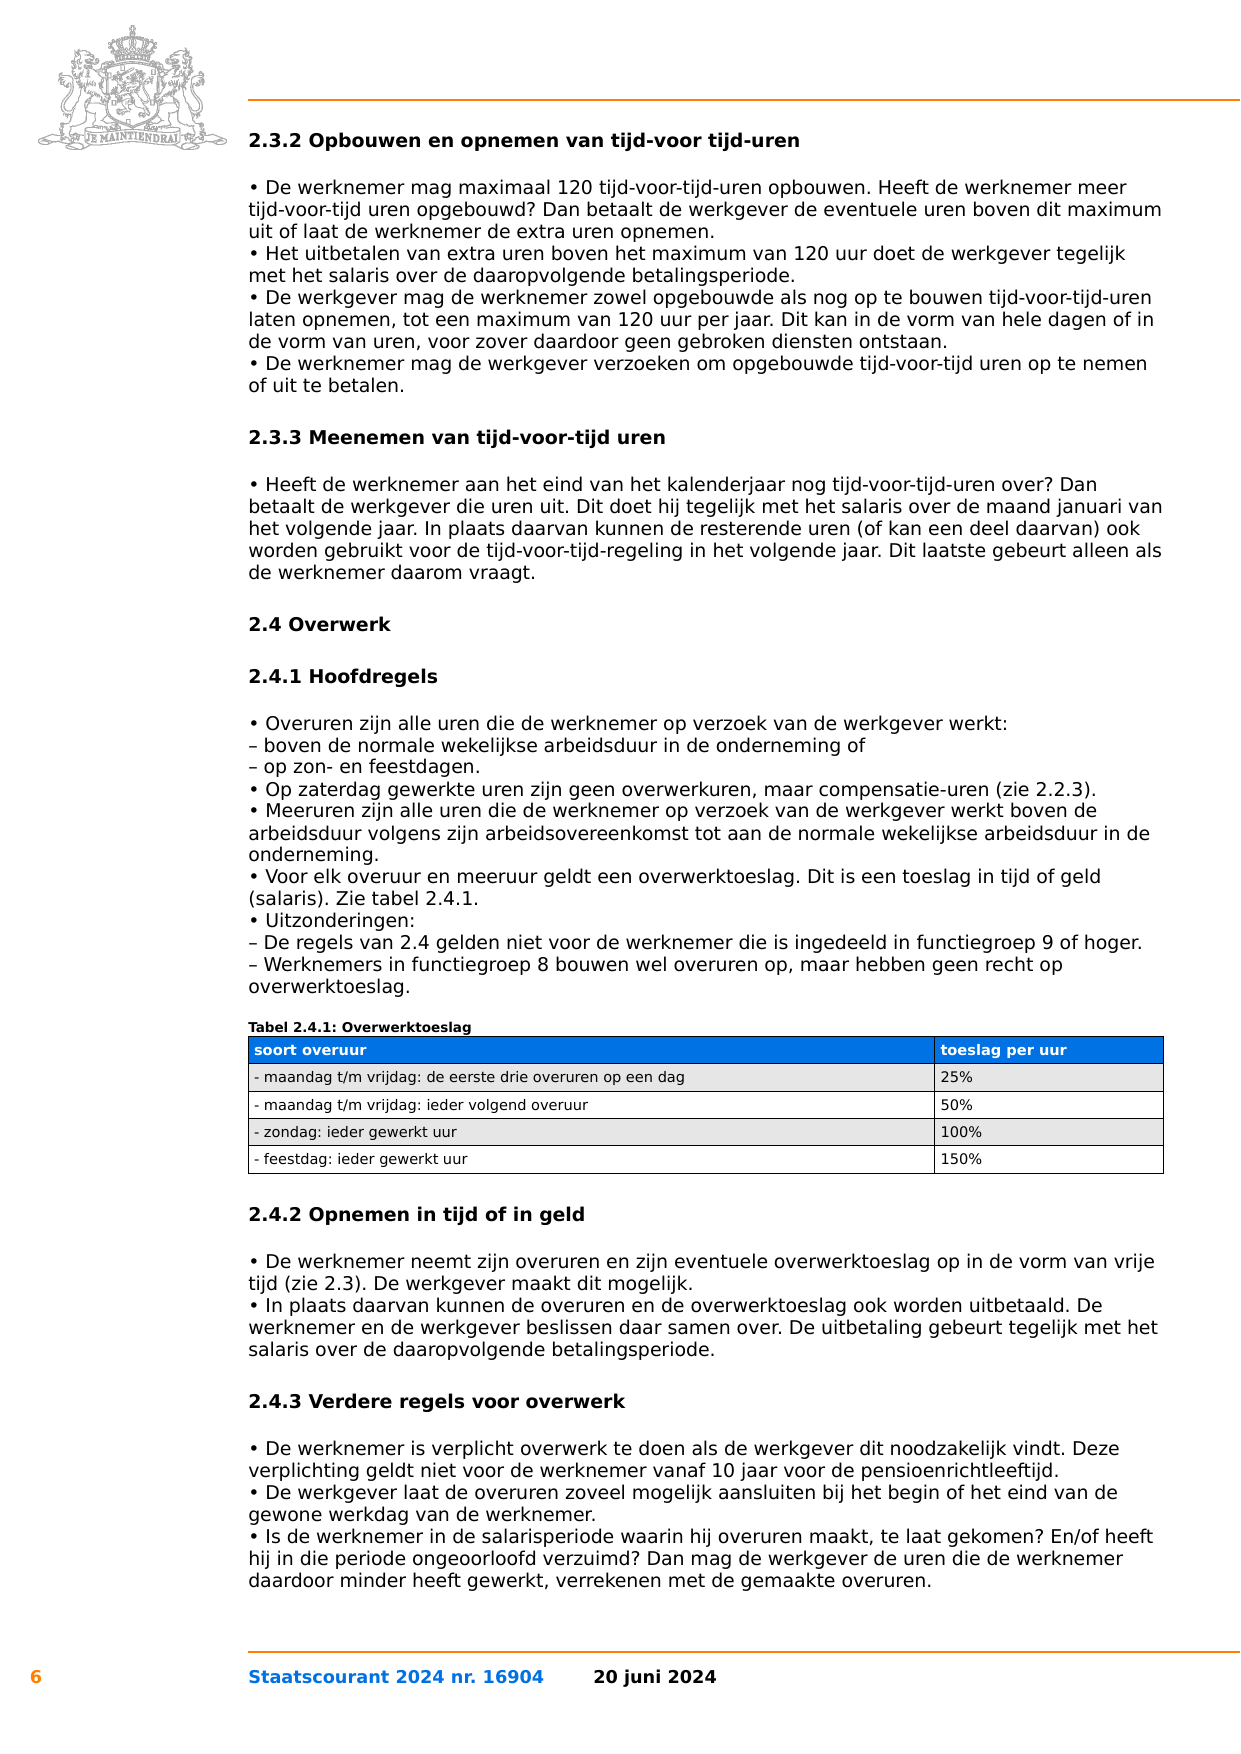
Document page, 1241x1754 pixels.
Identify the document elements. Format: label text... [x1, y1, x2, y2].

table_cell toeslag per uur [935, 1037, 1163, 1063]
text • Heeft de werknemer aan het eind van het kalenderjaar nog tijd-voor-tijd-uren over? Dan betaalt de werkgever die uren uit. Dit doet hij tegelijk met het salaris over de maand januari van het volgende jaar. In plaats daarvan kunnen de resterende uren (of kan een deel daarvan) ook worden gebruikt voor de tijd-voor-tijd-regeling in het volgende jaar. Dit laatste gebeurt alleen als de werknemer daarom vraagt. [248, 474, 1163, 583]
text • De werknemer neemt zijn overuren en zijn eventuele overwerktoeslag op in de vorm van vrije tijd (zie 2.3). De werkgever maakt dit mogelijk. [248, 1251, 1163, 1295]
table_cell - maandag t/m vrijdag: ieder volgend overuur [249, 1092, 934, 1118]
text • De werkgever laat de overuren zoveel mogelijk aansluiten bij het begin of het eind van de gewone werkdag van de werknemer. [248, 1482, 1163, 1526]
picture [38, 25, 227, 150]
subtitle 2.4.2 Opnemen in tijd of in geld [248, 1204, 1163, 1226]
table_cell - feestdag: ieder gewerkt uur [249, 1146, 934, 1173]
text • Het uitbetalen van extra uren boven het maximum van 120 uur doet de werkgever tegelijk met het salaris over de daaropvolgende betalingsperiode. [248, 243, 1163, 287]
text • Op zaterdag gewerkte uren zijn geen overwerkuren, maar compensatie-uren (zie 2.2.3). [248, 778, 1163, 800]
text • Is de werknemer in de salarisperiode waarin hij overuren maakt, te laat gekomen? En/of heeft hij in die periode ongeoorloofd verzuimd? Dan mag de werkgever de uren die de werknemer daardoor minder heeft gewerkt, verrekenen met de gemaakte overuren. [248, 1526, 1163, 1592]
text • De werknemer is verplicht overwerk te doen als de werkgever dit noodzakelijk vindt. Deze verplichting geldt niet voor de werknemer vanaf 10 jaar voor de pensioenrichtleeftijd. [248, 1438, 1163, 1482]
text – Werknemers in functiegroep 8 bouwen wel overuren op, maar hebben geen recht op overwerktoeslag. [248, 954, 1163, 998]
text • Overuren zijn alle uren die de werknemer op verzoek van de werkgever werkt: [248, 712, 1163, 734]
subtitle 2.4 Overwerk [248, 613, 1163, 636]
table_cell - maandag t/m vrijdag: de eerste drie overuren op een dag [249, 1064, 934, 1091]
table_cell 50% [935, 1092, 1163, 1118]
table_cell 100% [935, 1119, 1163, 1145]
subtitle 2.4.3 Verdere regels voor overwerk [248, 1391, 1163, 1413]
table_cell soort overuur [249, 1037, 934, 1063]
table_header Tabel 2.4.1: Overwerktoeslag [248, 1020, 1163, 1036]
text – op zon- en feestdagen. [248, 756, 1163, 778]
table_cell - zondag: ieder gewerkt uur [249, 1119, 934, 1145]
table_cell 25% [935, 1064, 1163, 1091]
text – boven de normale wekelijkse arbeidsduur in de onderneming of [248, 734, 1163, 756]
subtitle 2.3.2 Opbouwen en opnemen van tijd-voor tijd-uren [248, 130, 1163, 152]
text • De werkgever mag de werknemer zowel opgebouwde als nog op te bouwen tijd-voor-tijd-uren laten opnemen, tot een maximum van 120 uur per jaar. Dit kan in de vorm van hele dagen of in de vorm van uren, voor zover daardoor geen gebroken diensten ontstaan. [248, 287, 1163, 353]
text – De regels van 2.4 gelden niet voor de werknemer die is ingedeeld in functiegroep 9 of hoger. [248, 932, 1163, 954]
text • De werknemer mag de werkgever verzoeken om opgebouwde tijd-voor-tijd uren op te nemen of uit te betalen. [248, 353, 1163, 397]
subtitle 2.3.3 Meenemen van tijd-voor-tijd uren [248, 427, 1163, 449]
table_cell 150% [935, 1146, 1163, 1173]
text • De werknemer mag maximaal 120 tijd-voor-tijd-uren opbouwen. Heeft de werknemer meer tijd-voor-tijd uren opgebouwd? Dan betaalt de werkgever de eventuele uren boven dit maximum uit of laat de werknemer de extra uren opnemen. [248, 177, 1163, 243]
subtitle 2.4.1 Hoofdregels [248, 666, 1163, 687]
text • Voor elk overuur en meeruur geldt een overwerktoeslag. Dit is een toeslag in tijd of geld (salaris). Zie tabel 2.4.1. [248, 866, 1163, 910]
text • In plaats daarvan kunnen de overuren en de overwerktoeslag ook worden uitbetaald. De werknemer en de werkgever beslissen daar samen over. De uitbetaling gebeurt tegelijk met het salaris over de daaropvolgende betalingsperiode. [248, 1295, 1163, 1361]
text • Uitzonderingen: [248, 910, 1163, 932]
text • Meeruren zijn alle uren die de werknemer op verzoek van de werkgever werkt boven de arbeidsduur volgens zijn arbeidsovereenkomst tot aan de normale wekelijkse arbeidsduur in de onderneming. [248, 800, 1163, 866]
